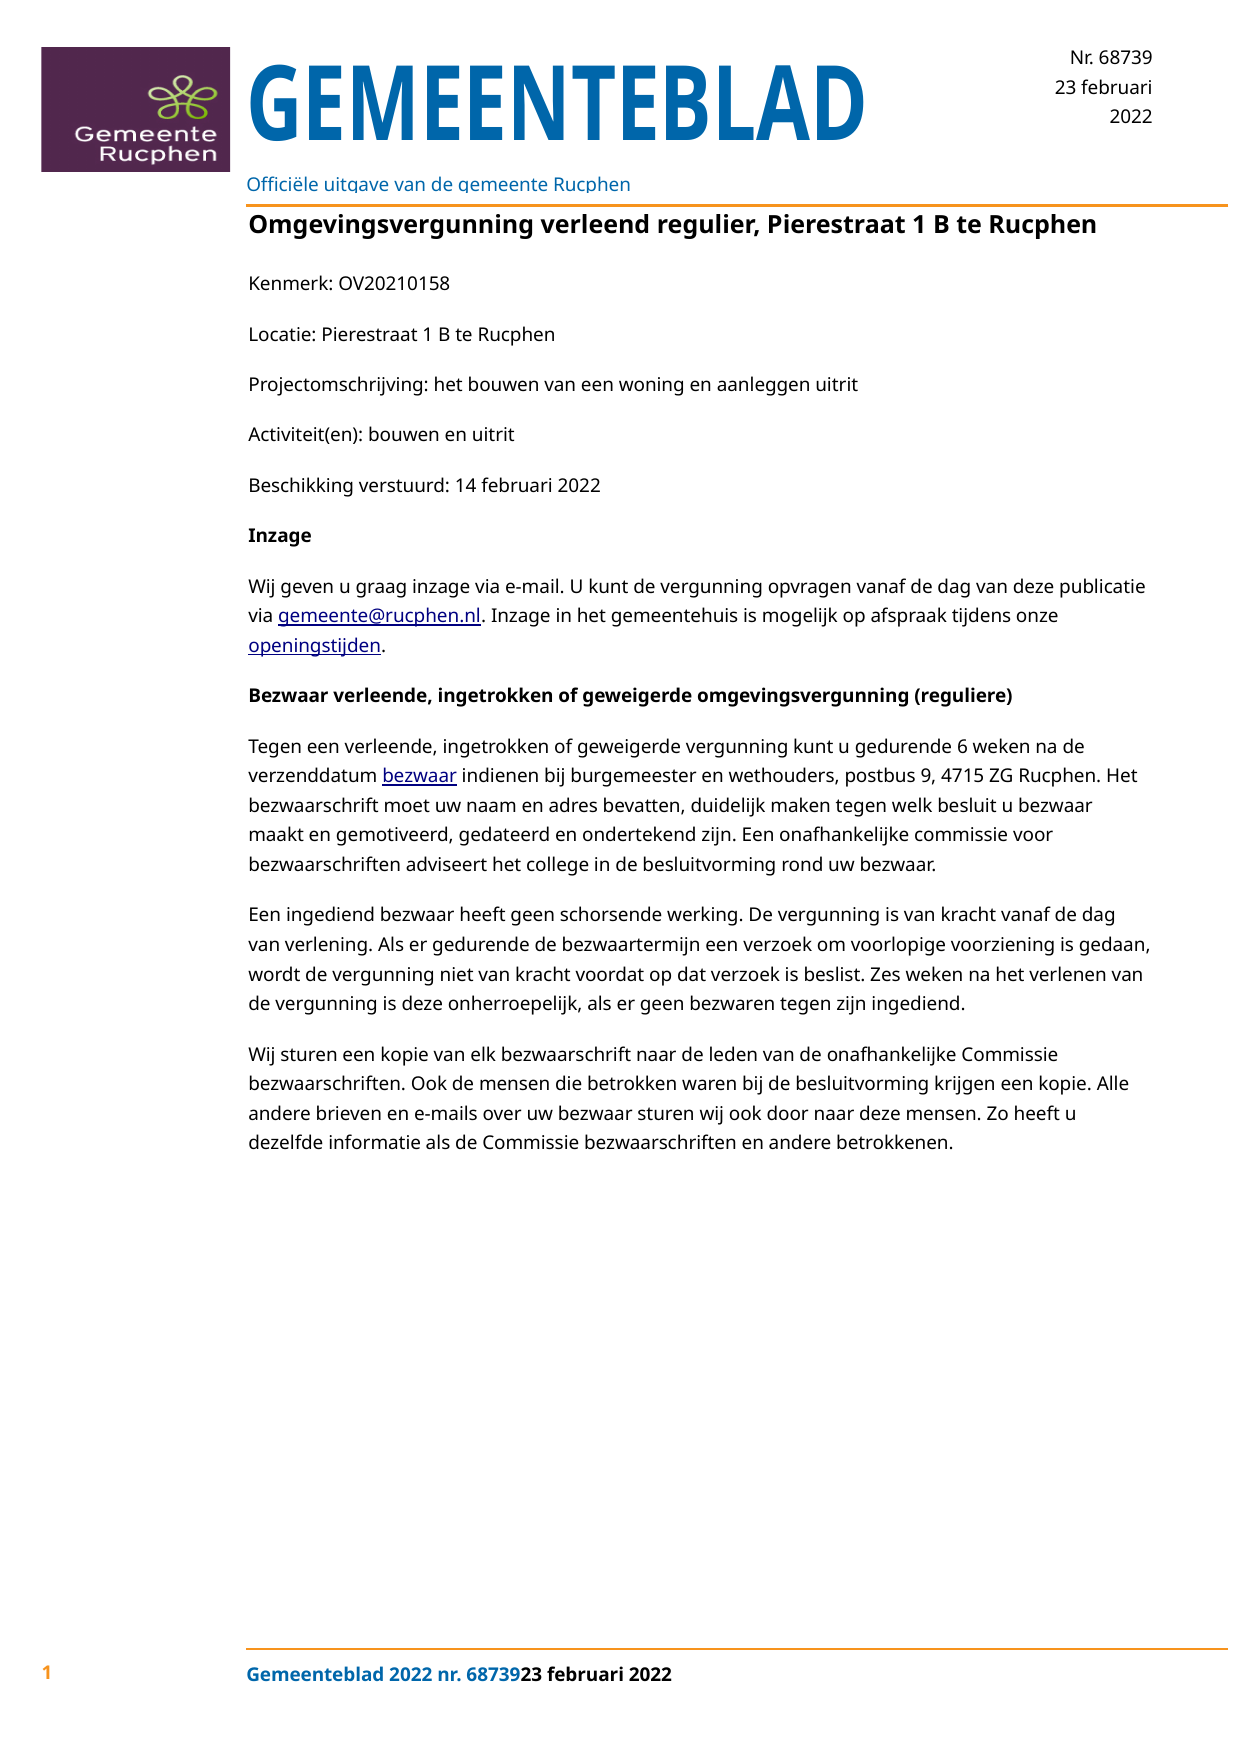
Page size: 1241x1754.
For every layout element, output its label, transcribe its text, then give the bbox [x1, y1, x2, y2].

text Inzage [248, 522, 1152, 548]
text Een ingediend bezwaar heeft geen schorsende werking. De vergunning is van kracht vanaf de dag van verlening. Als er gedurende de bezwaartermijn een verzoek om voorlopige voorziening is gedaan, wordt de vergunning niet van kracht voordat op dat verzoek is beslist. Zes weken na het verlenen van de vergunning is deze onherroepelijk, als er geen bezwaren tegen zijn ingediend. [248, 902, 1152, 1016]
text Wij sturen een kopie van elk bezwaarschrift naar de leden van de onafhankelijke Commissie bezwaarschriften. Ook de mensen die betrokken waren bij de besluitvorming krijgen een kopie. Alle andere brieven en e-mails over uw bezwaar sturen wij ook door naar deze mensen. Zo heeft u dezelfde informatie als de Commissie bezwaarschriften en andere betrokkenen. [248, 1041, 1152, 1155]
text Omgevingsvergunning verleend regulier, Pierestraat 1 B te Rucphen [248, 207, 1152, 241]
text Tegen een verleende, ingetrokken of geweigerde vergunning kunt u gedurende 6 weken na de verzenddatum bezwaar indienen bij burgemeester en wethouders, postbus 9, 4715 ZG Rucphen. Het bezwaarschrift moet uw naam en adres bevatten, duidelijk maken tegen welk besluit u bezwaar maakt en gemotiveerd, gedateerd en ondertekend zijn. Een onafhankelijke commissie voor bezwaarschriften adviseert het college in de besluitvorming rond uw bezwaar. [248, 733, 1152, 877]
text Locatie: Pierestraat 1 B te Rucphen [248, 321, 1152, 346]
text Projectomschrijving: het bouwen van een woning en aanleggen uitrit [248, 371, 1152, 397]
text Beschikking verstuurd: 14 februari 2022 [248, 472, 1152, 498]
text Bezwaar verleende, ingetrokken of geweigerde omgevingsvergunning (reguliere) [248, 682, 1152, 708]
picture [41, 47, 231, 172]
text Activiteit(en): bouwen en uitrit [248, 422, 1152, 447]
text Kenmerk: OV20210158 [248, 270, 1152, 296]
text Wij geven u graag inzage via e-mail. U kunt de vergunning opvragen vanaf de dag van deze publicatie via gemeente@rucphen.nl. Inzage in het gemeentehuis is mogelijk op afspraak tijdens onze openingstijden. [248, 573, 1152, 658]
